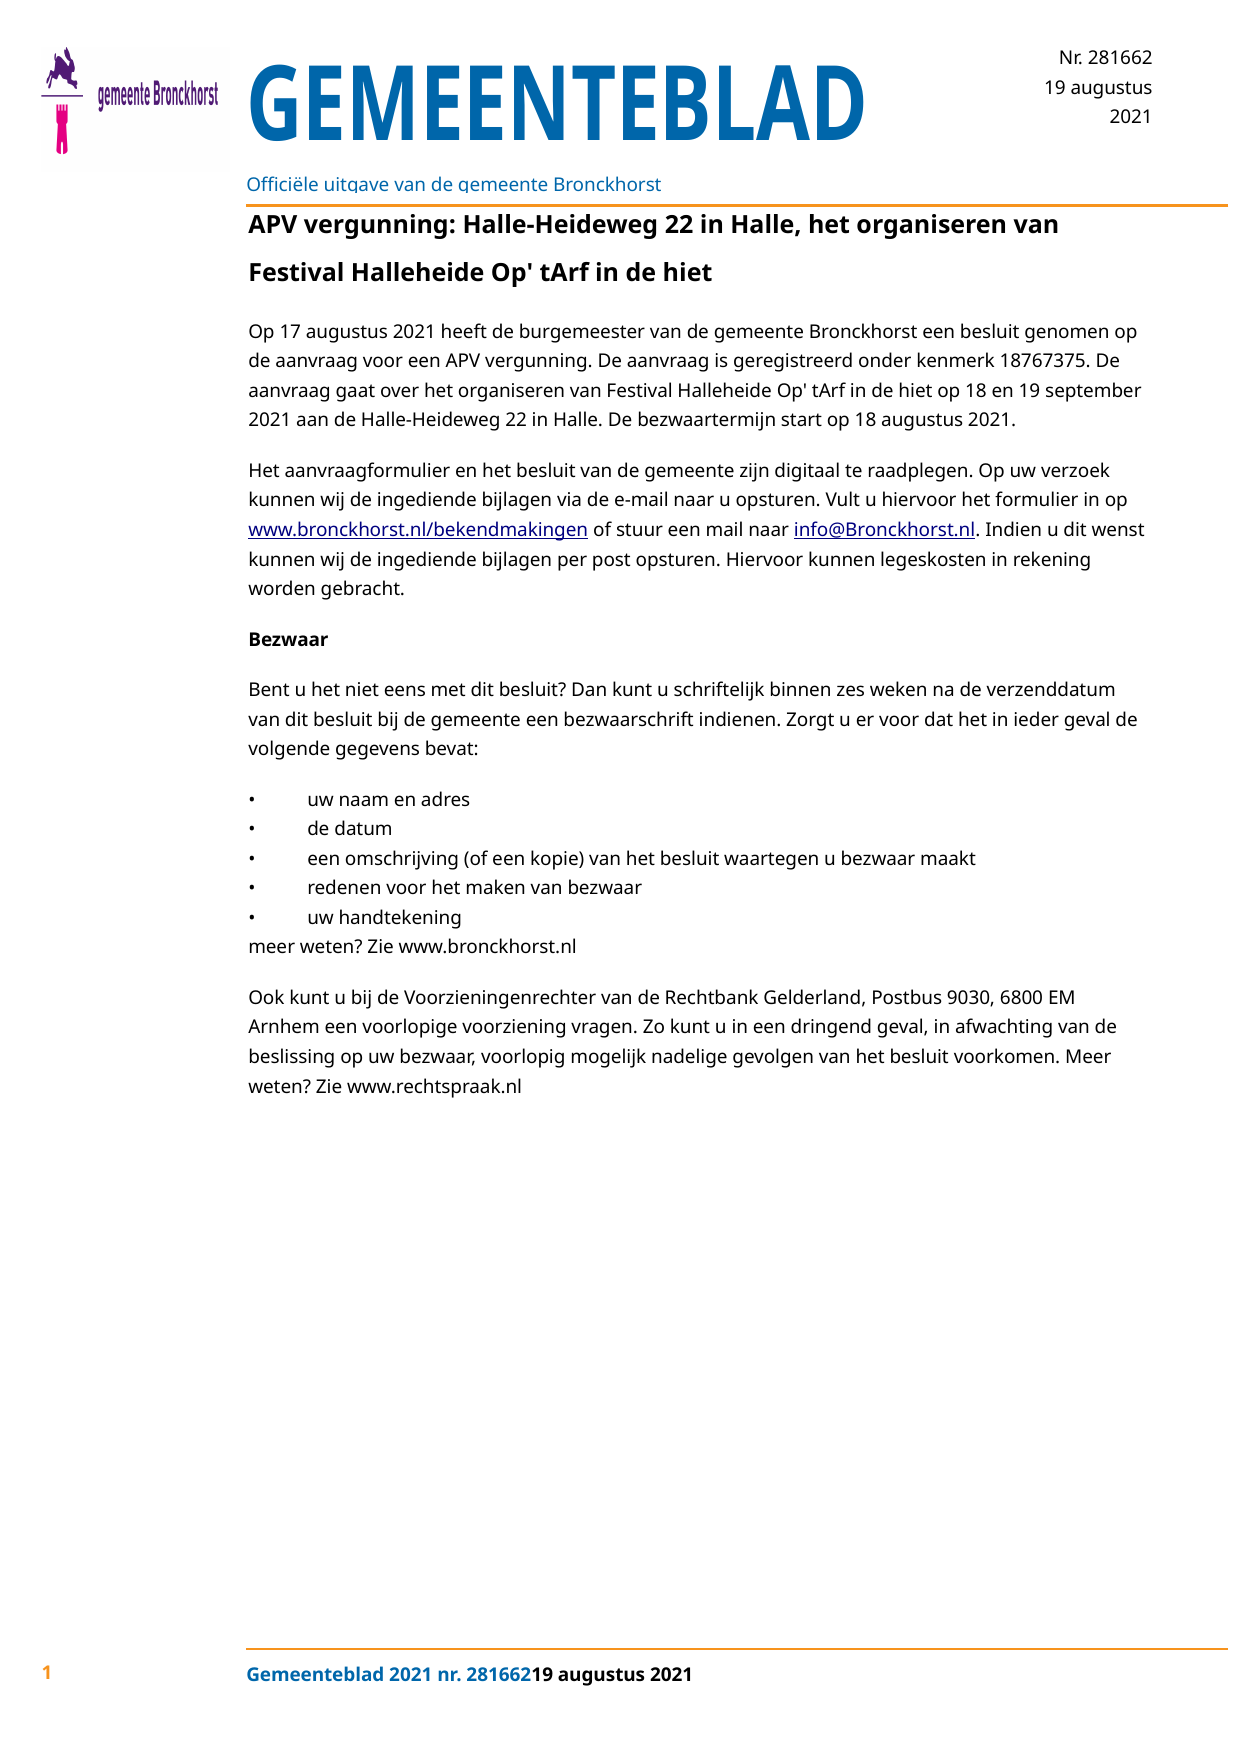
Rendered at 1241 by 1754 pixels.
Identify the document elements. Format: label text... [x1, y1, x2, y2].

list uw handtekening [248, 904, 1152, 930]
text Op 17 augustus 2021 heeft de burgemeester van de gemeente Bronckhorst een besluit genomen op de aanvraag voor een APV vergunning. De aanvraag is geregistreerd onder kenmerk 18767375. De aanvraag gaat over het organiseren van Festival Halleheide Op' tArf in de hiet op 18 en 19 september 2021 aan de Halle-Heideweg 22 in Halle. De bezwaartermijn start op 18 augustus 2021. [248, 318, 1152, 432]
list redenen voor het maken van bezwaar [248, 874, 1152, 900]
text meer weten? Zie www.bronckhorst.nl [248, 934, 1152, 959]
list een omschrijving (of een kopie) van het besluit waartegen u bezwaar maakt [248, 845, 1152, 871]
list uw naam en adres [248, 786, 1152, 812]
text Ook kunt u bij de Voorzieningenrechter van de Rechtbank Gelderland, Postbus 9030, 6800 EM Arnhem een voorlopige voorziening vragen. Zo kunt u in een dringend geval, in afwachting van de beslissing op uw bezwaar, voorlopig mogelijk nadelige gevolgen van het besluit voorkomen. Meer weten? Zie www.rechtspraak.nl [248, 984, 1152, 1099]
text Het aanvraagformulier en het besluit van de gemeente zijn digitaal te raadplegen. Op uw verzoek kunnen wij de ingediende bijlagen via de e-mail naar u opsturen. Vult u hiervoor het formulier in op www.bronckhorst.nl/bekendmakingen of stuur een mail naar info@Bronckhorst.nl. Indien u dit wenst kunnen wij de ingediende bijlagen per post opsturen. Hiervoor kunnen legeskosten in rekening worden gebracht. [248, 457, 1152, 601]
text Bent u het niet eens met dit besluit? Dan kunt u schriftelijk binnen zes weken na de verzenddatum van dit besluit bij de gemeente een bezwaarschrift indienen. Zorgt u er voor dat het in ieder geval de volgende gegevens bevat: [248, 676, 1152, 761]
text APV vergunning: Halle-Heideweg 22 in Halle, het organiseren van Festival Halleheide Op' tArf in de hiet [248, 207, 1152, 288]
text Bezwaar [248, 626, 1152, 652]
list de datum [248, 815, 1152, 841]
picture [41, 47, 231, 172]
